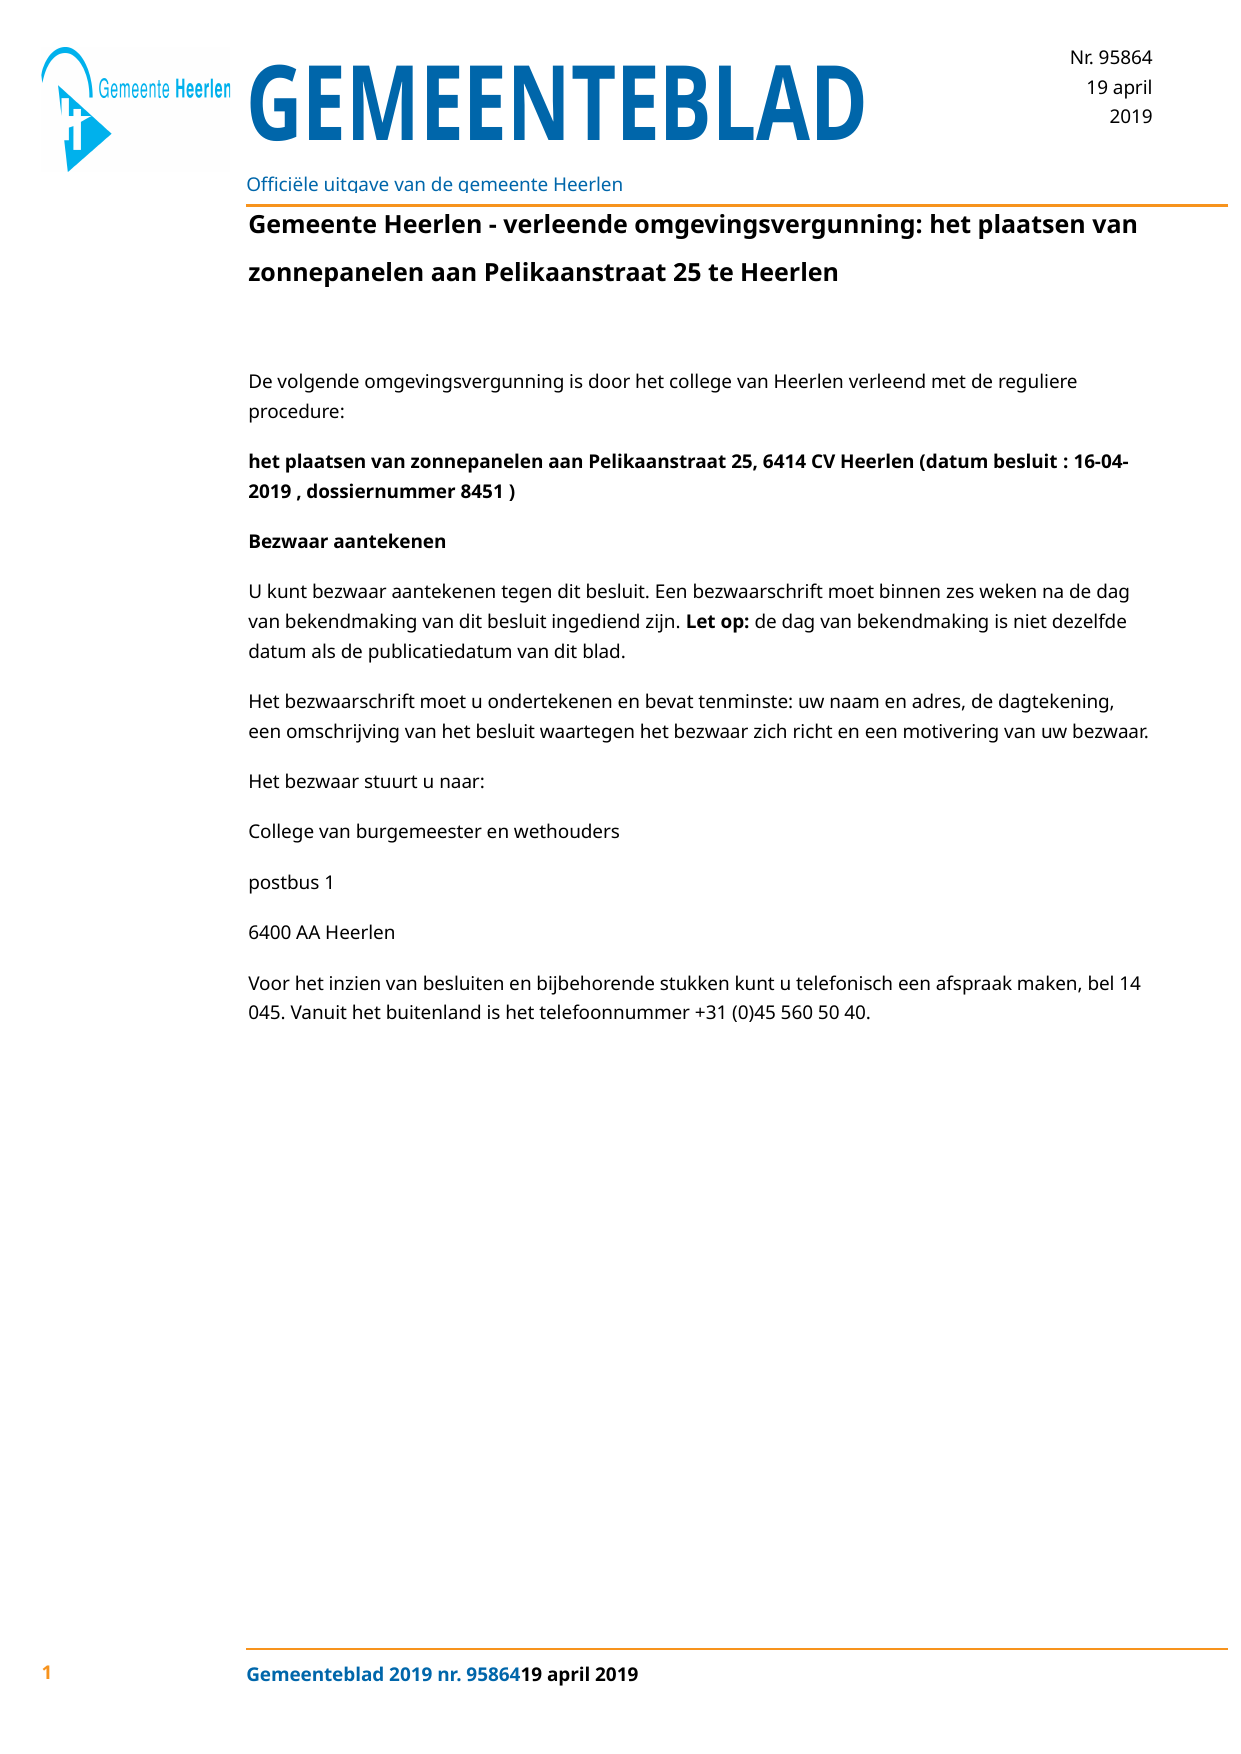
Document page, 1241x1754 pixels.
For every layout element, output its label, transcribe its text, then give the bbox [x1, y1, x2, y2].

text Het bezwaarschrift moet u ondertekenen en bevat tenminste: uw naam en adres, de dagtekening, een omschrijving van het besluit waartegen het bezwaar zich richt en een motivering van uw bezwaar. [248, 688, 1152, 744]
text Het bezwaar stuurt u naar: [248, 768, 1152, 794]
text Bezwaar aantekenen [248, 528, 1152, 554]
picture [41, 47, 58, 70]
text Voor het inzien van besluiten en bijbehorende stukken kunt u telefonisch een afspraak maken, bel 14 045. Vanuit het buitenland is het telefoonnummer +31 (0)45 560 50 40. [248, 970, 1152, 1025]
text 6400 AA Heerlen [248, 919, 1152, 945]
text Gemeente Heerlen - verleende omgevingsvergunning: het plaatsen van zonnepanelen aan Pelikaanstraat 25 te Heerlen [248, 207, 1152, 288]
text De volgende omgevingsvergunning is door het college van Heerlen verleend met de reguliere procedure: [248, 368, 1152, 424]
text College van burgemeester en wethouders [248, 819, 1152, 844]
text het plaatsen van zonnepanelen aan Pelikaanstraat 25, 6414 CV Heerlen (datum besluit : 16-04-2019 , dossiernummer 8451 ) [248, 448, 1152, 504]
text postbus 1 [248, 869, 1152, 895]
picture [41, 47, 231, 172]
text U kunt bezwaar aantekenen tegen dit besluit. Een bezwaarschrift moet binnen zes weken na de dag van bekendmaking van dit besluit ingediend zijn. Let op: de dag van bekendmaking is niet dezelfde datum als de publicatiedatum van dit blad. [248, 579, 1152, 664]
